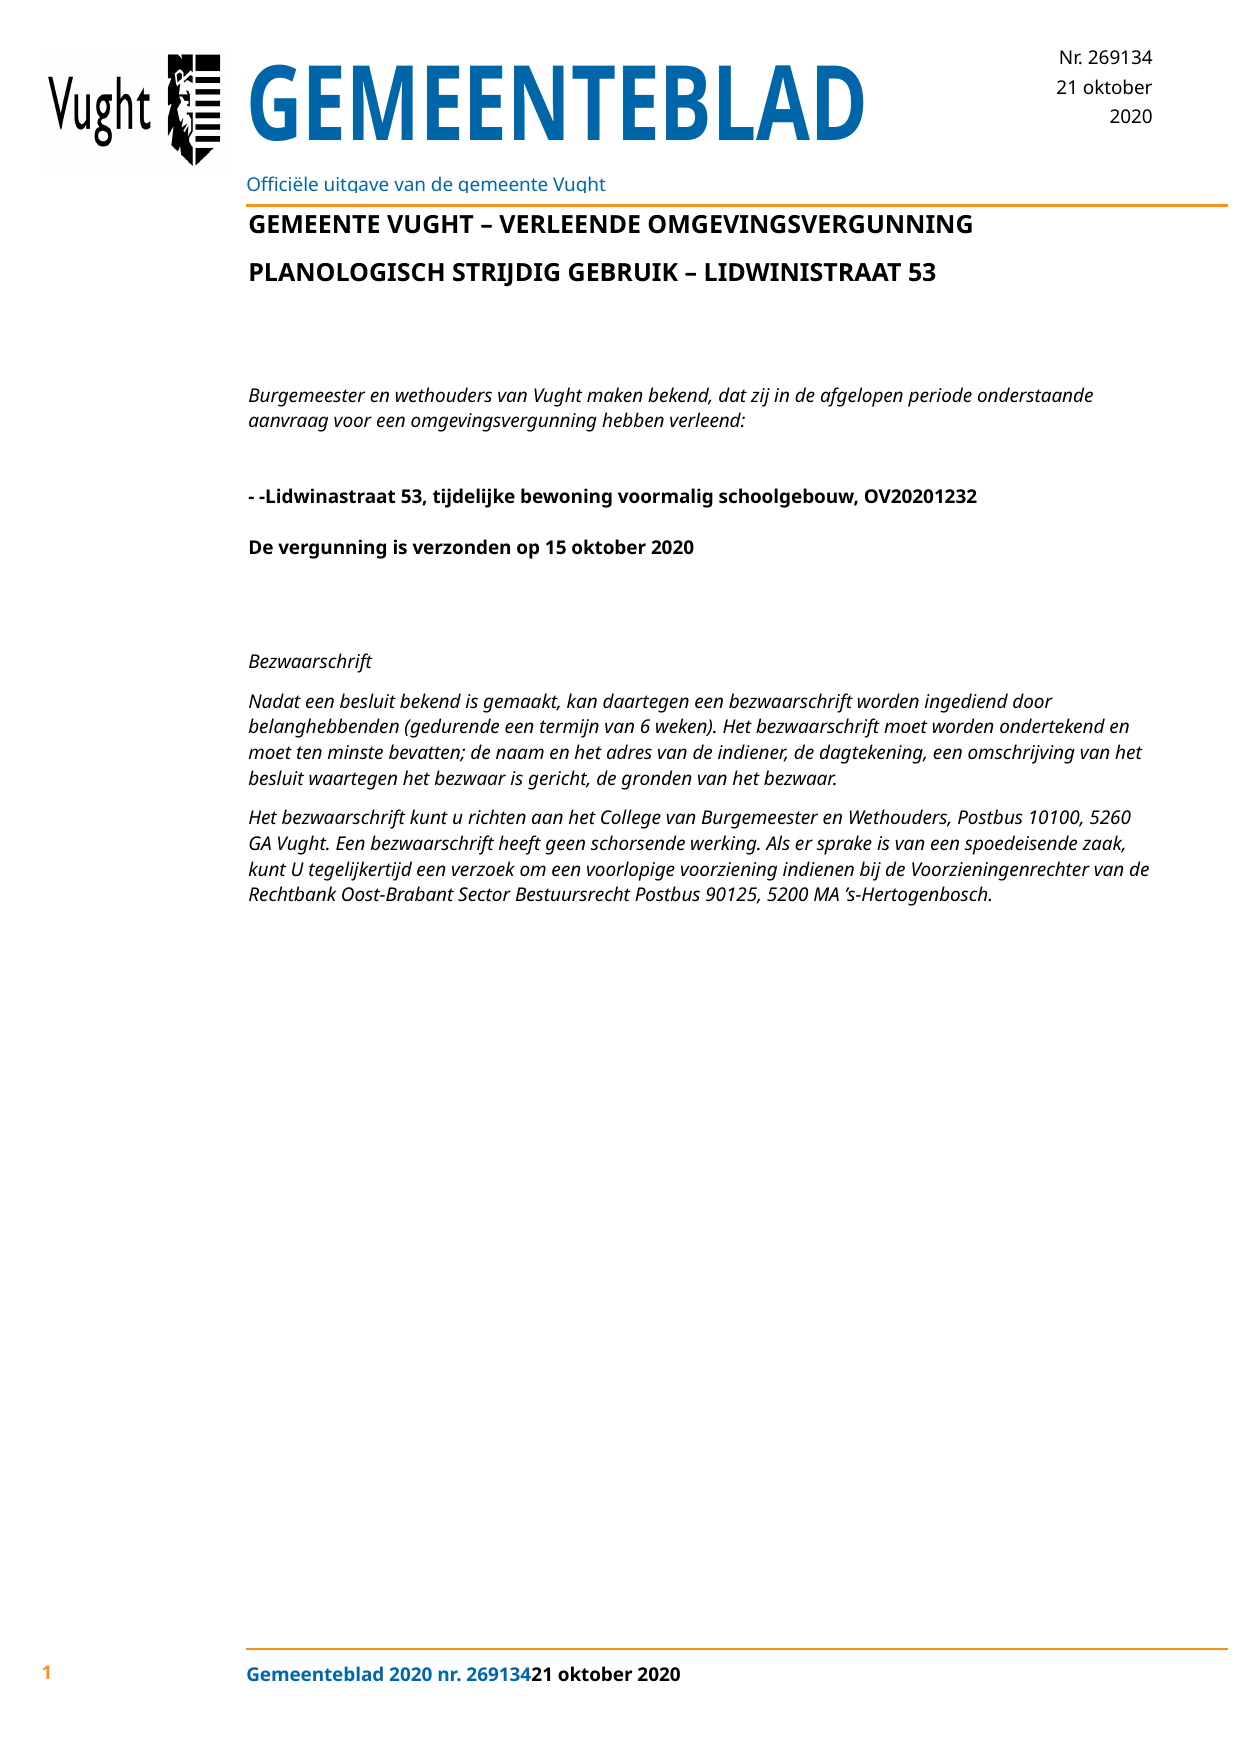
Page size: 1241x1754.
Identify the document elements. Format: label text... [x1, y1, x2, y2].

text Nadat een besluit bekend is gemaakt, kan daartegen een bezwaarschrift worden ingediend door belanghebbenden (gedurende een termijn van 6 weken). Het bezwaarschrift moet worden ondertekend en moet ten minste bevatten; de naam en het adres van de indiener, de dagtekening, een omschrijving van het besluit waartegen het bezwaar is gericht, de gronden van het bezwaar. [248, 688, 1152, 791]
text Bezwaarschrift [248, 648, 1152, 674]
picture [41, 47, 231, 172]
text GEMEENTE VUGHT – VERLEENDE OMGEVINGSVERGUNNING PLANOLOGISCH STRIJDIG GEBRUIK – LIDWINISTRAAT 53 [248, 207, 1152, 288]
text Het bezwaarschrift kunt u richten aan het College van Burgemeester en Wethouders, Postbus 10100, 5260 GA Vught. Een bezwaarschrift heeft geen schorsende werking. Als er sprake is van een spoedeisende zaak, kunt U tegelijkertijd een verzoek om een voorlopige voorziening indienen bij de Voorzieningenrechter van de Rechtbank Oost-Brabant Sector Bestuursrecht Postbus 90125, 5200 MA ’s-Hertogenbosch. [248, 804, 1152, 907]
text - -Lidwinastraat 53, tijdelijke bewoning voormalig schoolgebouw, OV20201232 [248, 484, 1152, 509]
text Burgemeester en wethouders van Vught maken bekend, dat zij in de afgelopen periode onderstaande aanvraag voor een omgevingsvergunning hebben verleend: [248, 382, 1152, 433]
text De vergunning is verzonden op 15 oktober 2020 [248, 534, 1152, 560]
